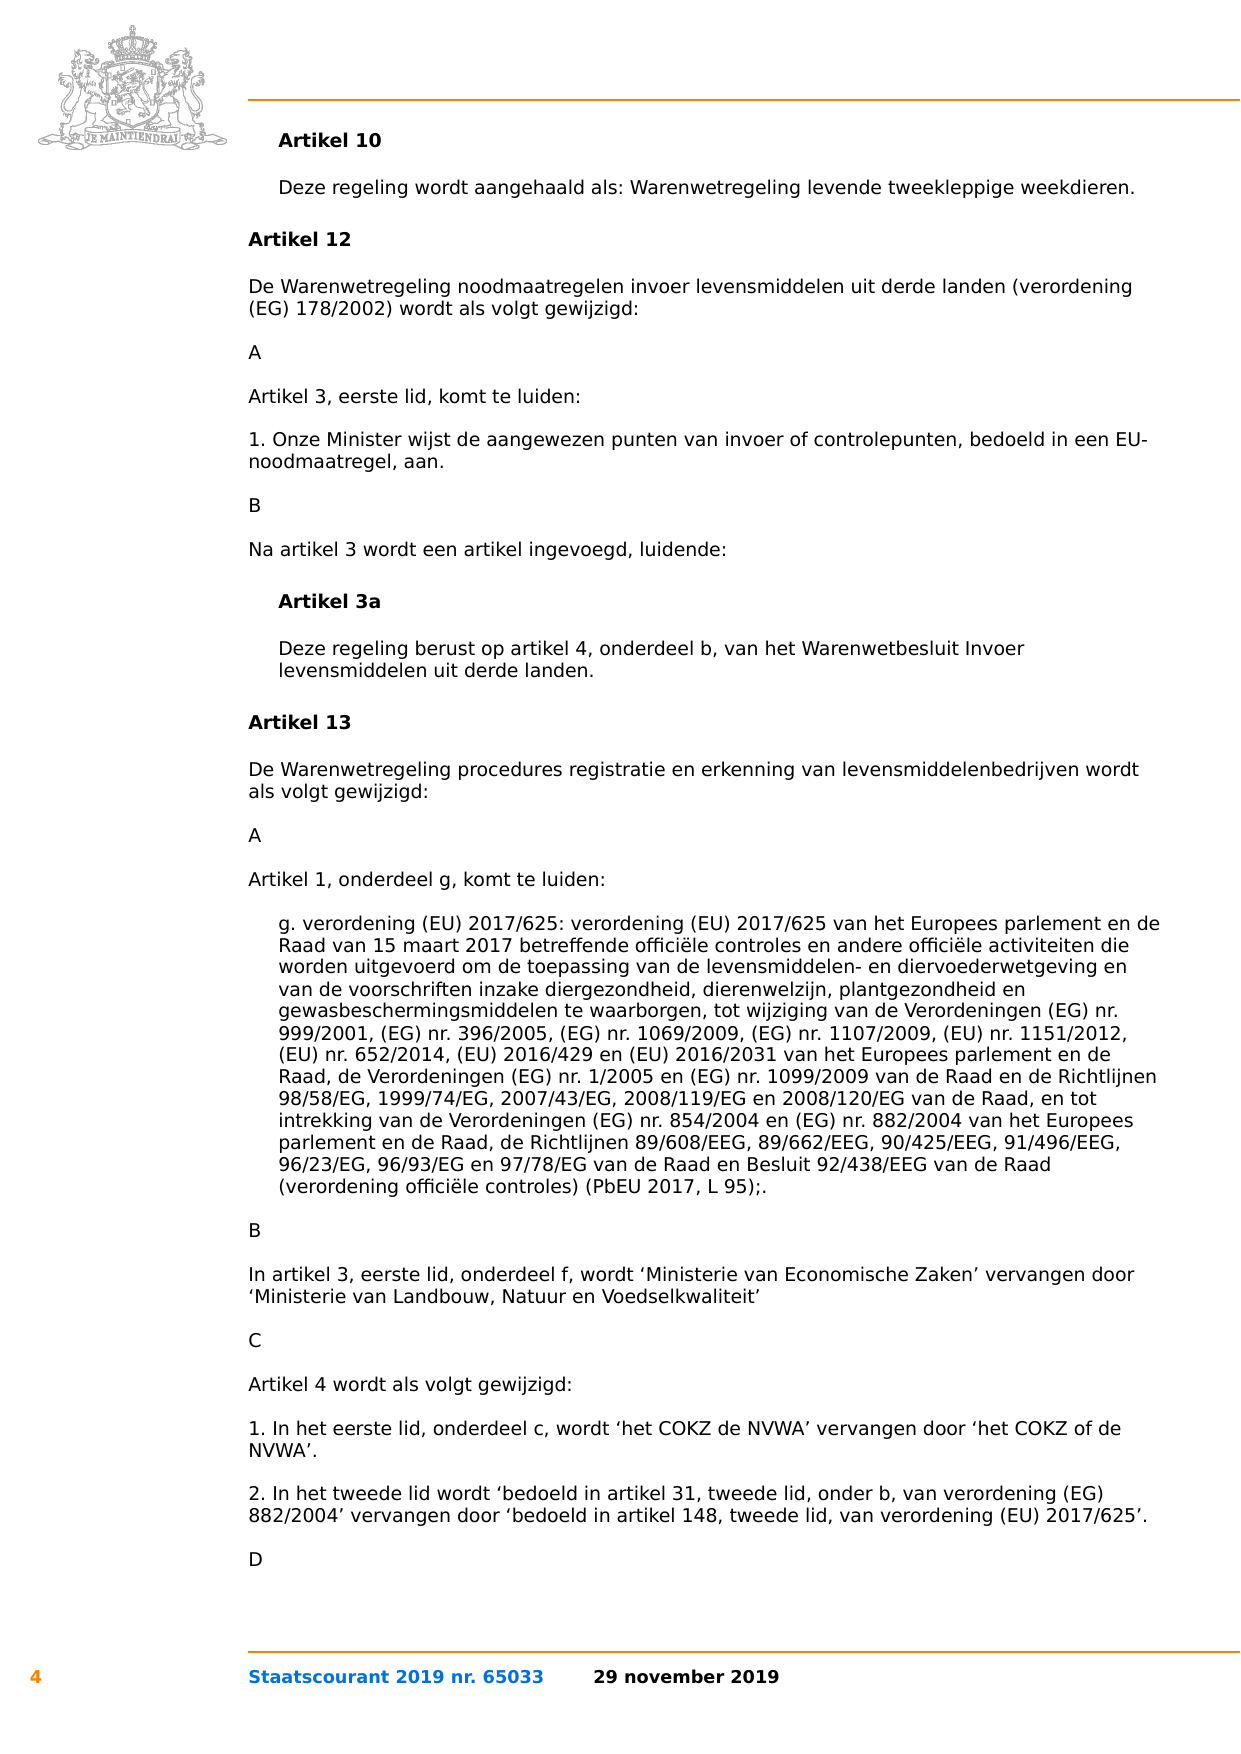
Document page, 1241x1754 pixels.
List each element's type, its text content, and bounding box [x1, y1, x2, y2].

text Deze regeling wordt aangehaald als: Warenwetregeling levende tweekleppige weekdieren. [278, 177, 1163, 199]
text De Warenwetregeling noodmaatregelen invoer levensmiddelen uit derde landen (verordening (EG) 178/2002) wordt als volgt gewijzigd: [248, 276, 1163, 320]
text B [248, 1220, 1163, 1242]
text Artikel 1, onderdeel g, komt te luiden: [248, 869, 1163, 891]
picture [38, 25, 227, 150]
subtitle Artikel 10 [278, 130, 1163, 152]
text 2. In het tweede lid wordt ‘bedoeld in artikel 31, tweede lid, onder b, van verordening (EG) 882/2004’ vervangen door ‘bedoeld in artikel 148, tweede lid, van verordening (EU) 2017/625’. [248, 1483, 1163, 1527]
subtitle Artikel 13 [248, 712, 1163, 734]
text A [248, 825, 1163, 847]
subtitle Artikel 3a [278, 591, 1163, 613]
text Artikel 4 wordt als volgt gewijzigd: [248, 1374, 1163, 1396]
text D [248, 1549, 1163, 1571]
text Deze regeling berust op artikel 4, onderdeel b, van het Warenwetbesluit Invoer levensmiddelen uit derde landen. [278, 638, 1163, 682]
text Artikel 3, eerste lid, komt te luiden: [248, 386, 1163, 407]
text Na artikel 3 wordt een artikel ingevoegd, luidende: [248, 539, 1163, 561]
text 1. In het eerste lid, onderdeel c, wordt ‘het COKZ de NVWA’ vervangen door ‘het COKZ of de NVWA’. [248, 1417, 1163, 1461]
text g. verordening (EU) 2017/625: verordening (EU) 2017/625 van het Europees parlement en de Raad van 15 maart 2017 betreffende officiële controles en andere officiële activiteiten die worden uitgevoerd om de toepassing van de levensmiddelen- en diervoederwetgeving en van de voorschriften inzake diergezondheid, dierenwelzijn, plantgezondheid en gewasbeschermingsmiddelen te waarborgen, tot wijziging van de Verordeningen (EG) nr. 999/2001, (EG) nr. 396/2005, (EG) nr. 1069/2009, (EG) nr. 1107/2009, (EU) nr. 1151/2012, (EU) nr. 652/2014, (EU) 2016/429 en (EU) 2016/2031 van het Europees parlement en de Raad, de Verordeningen (EG) nr. 1/2005 en (EG) nr. 1099/2009 van de Raad en de Richtlijnen 98/58/EG, 1999/74/EG, 2007/43/EG, 2008/119/EG en 2008/120/EG van de Raad, en tot intrekking van de Verordeningen (EG) nr. 854/2004 en (EG) nr. 882/2004 van het Europees parlement en de Raad, de Richtlijnen 89/608/EEG, 89/662/EEG, 90/425/EEG, 91/496/EEG, 96/23/EG, 96/93/EG en 97/78/EG van de Raad en Besluit 92/438/EEG van de Raad (verordening officiële controles) (PbEU 2017, L 95);. [278, 912, 1163, 1198]
text C [248, 1330, 1163, 1352]
text A [248, 342, 1163, 364]
text In artikel 3, eerste lid, onderdeel f, wordt ‘Ministerie van Economische Zaken’ vervangen door ‘Ministerie van Landbouw, Natuur en Voedselkwaliteit’ [248, 1264, 1163, 1308]
text 1. Onze Minister wijst de aangewezen punten van invoer of controlepunten, bedoeld in een EU-noodmaatregel, aan. [248, 429, 1163, 473]
text De Warenwetregeling procedures registratie en erkenning van levensmiddelenbedrijven wordt als volgt gewijzigd: [248, 759, 1163, 803]
subtitle Artikel 12 [248, 229, 1163, 251]
text B [248, 495, 1163, 517]
